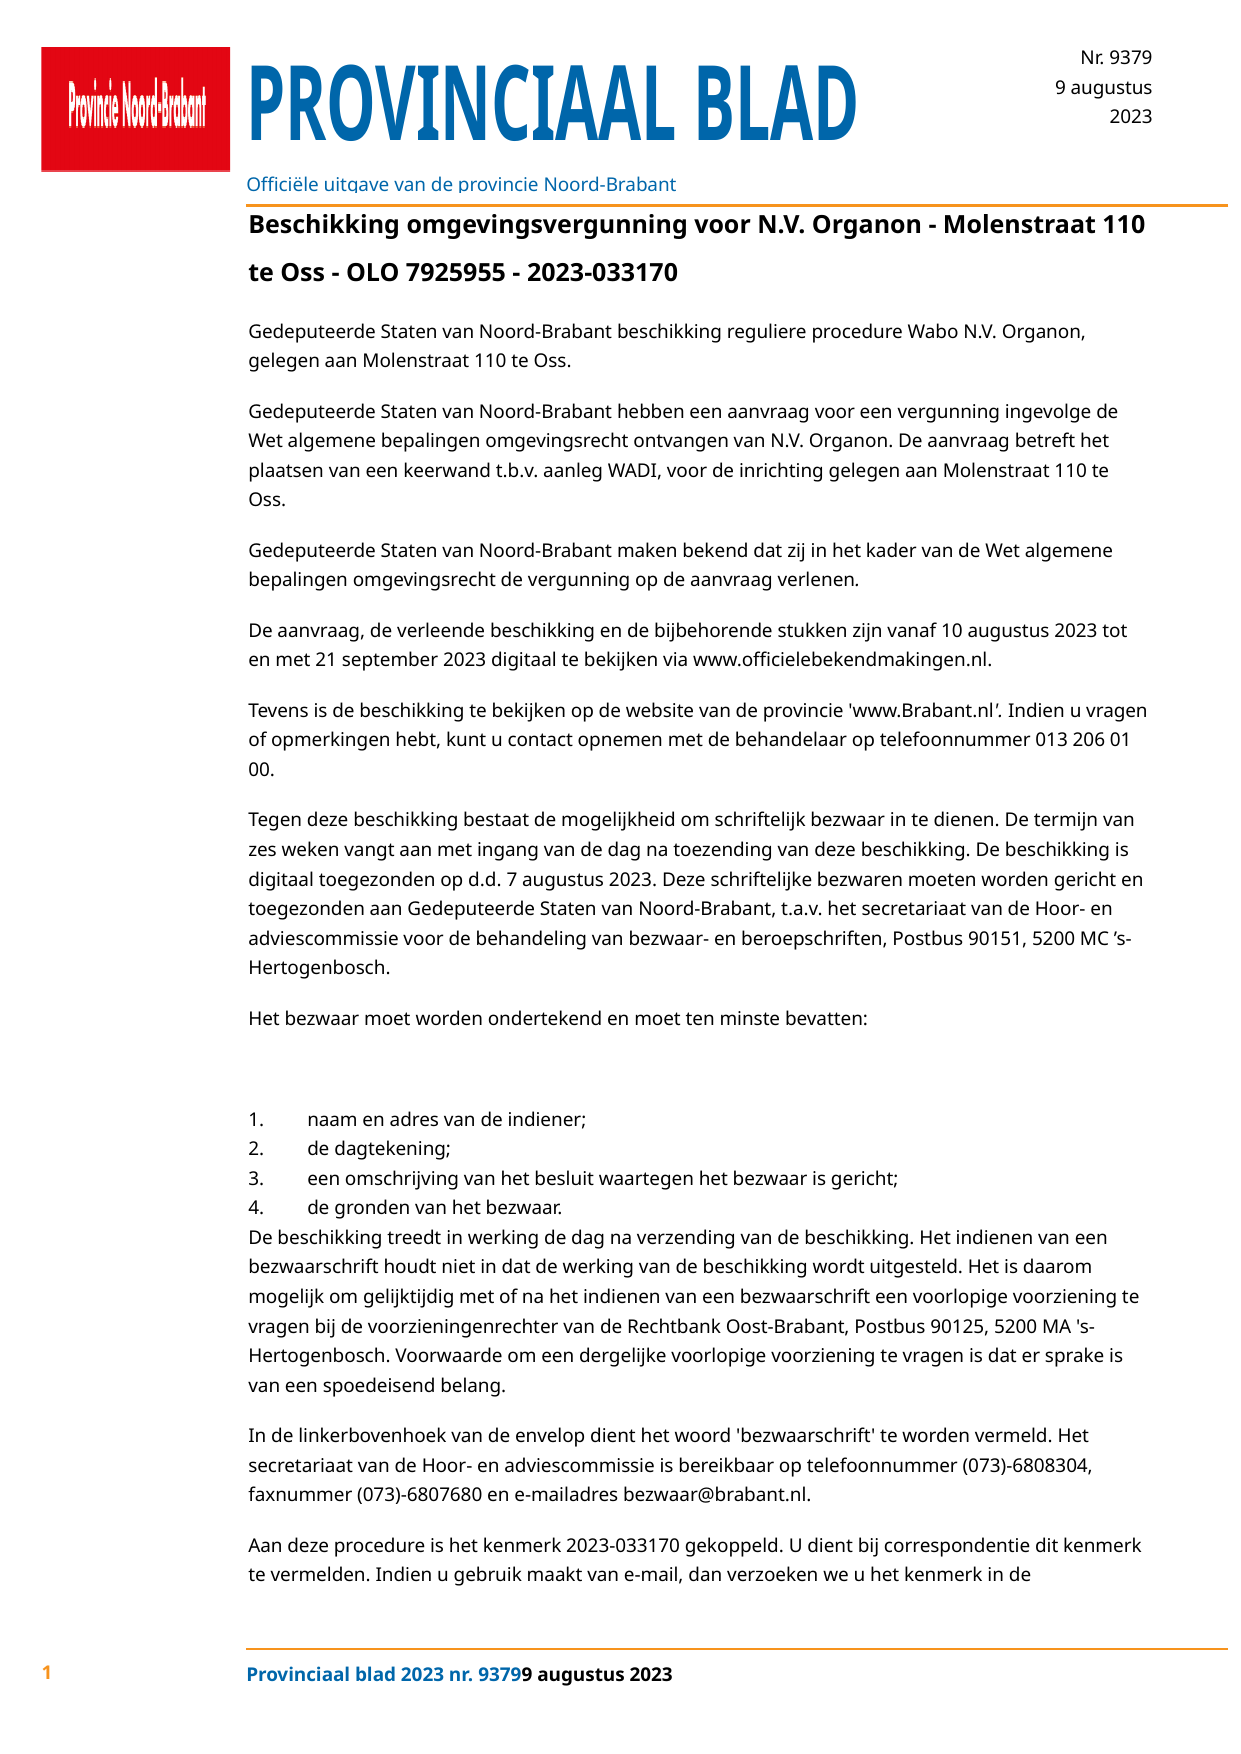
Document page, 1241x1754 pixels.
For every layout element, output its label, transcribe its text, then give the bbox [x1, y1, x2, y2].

list de dagtekening; [248, 1135, 1152, 1161]
text Tegen deze beschikking bestaat de mogelijkheid om schriftelijk bezwaar in te dienen. De termijn van zes weken vangt aan met ingang van de dag na toezending van deze beschikking. De beschikking is digitaal toegezonden op d.d. 7 augustus 2023. Deze schriftelijke bezwaren moeten worden gericht en toegezonden aan Gedeputeerde Staten van Noord-Brabant, t.a.v. het secretariaat van de Hoor- en adviescommissie voor de behandeling van bezwaar- en beroepschriften, Postbus 90151, 5200 MC ’s-Hertogenbosch. [248, 807, 1152, 980]
list de gronden van het bezwaar. [248, 1194, 1152, 1220]
picture [41, 47, 231, 172]
text Aan deze procedure is het kenmerk 2023-033170 gekoppeld. U dient bij correspondentie dit kenmerk te vermelden. Indien u gebruik maakt van e-mail, dan verzoeken we u het kenmerk in de [248, 1532, 1152, 1587]
text De aanvraag, de verleende beschikking en de bijbehorende stukken zijn vanaf 10 augustus 2023 tot en met 21 september 2023 digitaal te bekijken via www.officielebekendmakingen.nl. [248, 617, 1152, 672]
text De beschikking treedt in werking de dag na verzending van de beschikking. Het indienen van een bezwaarschrift houdt niet in dat de werking van de beschikking wordt uitgesteld. Het is daarom mogelijk om gelijktijdig met of na het indienen van een bezwaarschrift een voorlopige voorziening te vragen bij de voorzieningenrechter van de Rechtbank Oost-Brabant, Postbus 90125, 5200 MA 's-Hertogenbosch. Voorwaarde om een dergelijke voorlopige voorziening te vragen is dat er sprake is van een spoedeisend belang. [248, 1224, 1152, 1398]
text Beschikking omgevingsvergunning voor N.V. Organon - Molenstraat 110 te Oss - OLO 7925955 - 2023-033170 [248, 207, 1152, 288]
text Gedeputeerde Staten van Noord-Brabant hebben een aanvraag voor een vergunning ingevolge de Wet algemene bepalingen omgevingsrecht ontvangen van N.V. Organon. De aanvraag betreft het plaatsen van een keerwand t.b.v. aanleg WADI, voor de inrichting gelegen aan Molenstraat 110 te Oss. [248, 398, 1152, 512]
list een omschrijving van het besluit waartegen het bezwaar is gericht; [248, 1165, 1152, 1191]
text Gedeputeerde Staten van Noord-Brabant maken bekend dat zij in het kader van de Wet algemene bepalingen omgevingsrecht de vergunning op de aanvraag verlenen. [248, 537, 1152, 592]
list naam en adres van de indiener; [248, 1106, 1152, 1132]
text Het bezwaar moet worden ondertekend en moet ten minste bevatten: [248, 1005, 1152, 1031]
text In de linkerbovenhoek van de envelop dient het woord 'bezwaarschrift' te worden vermeld. Het secretariaat van de Hoor- en adviescommissie is bereikbaar op telefoonnummer (073)-6808304, faxnummer (073)-6807680 en e-mailadres bezwaar@brabant.nl. [248, 1422, 1152, 1507]
text Gedeputeerde Staten van Noord-Brabant beschikking reguliere procedure Wabo N.V. Organon, gelegen aan Molenstraat 110 te Oss. [248, 318, 1152, 373]
text Tevens is de beschikking te bekijken op de website van de provincie 'www.Brabant.nl'. Indien u vragen of opmerkingen hebt, kunt u contact opnemen met de behandelaar op telefoonnummer 013 206 01 00. [248, 697, 1152, 782]
